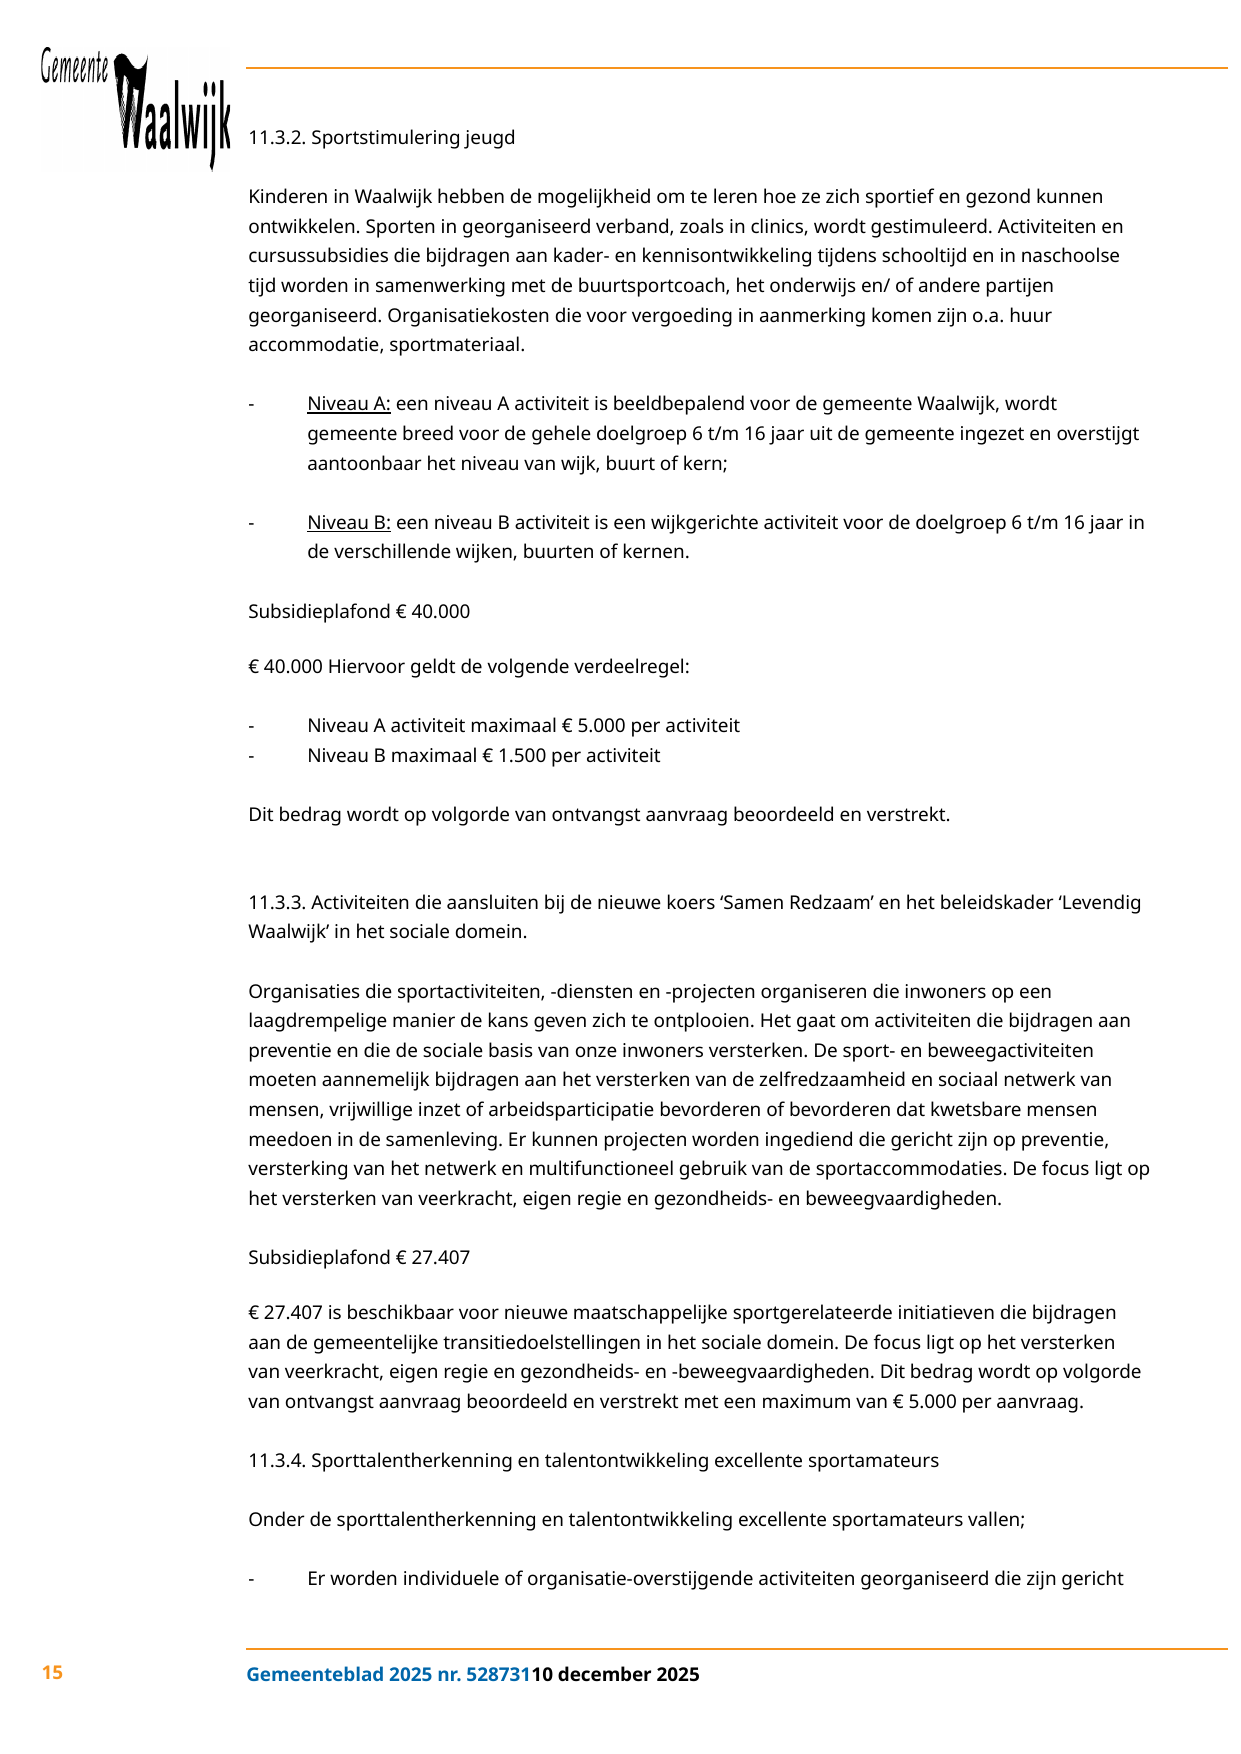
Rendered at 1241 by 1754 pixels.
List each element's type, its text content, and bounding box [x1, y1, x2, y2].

table_header Subsidieplafond € 40.000 [248, 598, 1152, 653]
table_cell € 40.000 Hiervoor geldt de volgende verdeelregel: Niveau A activiteit maximaal € 5.000 per activiteit Niveau B maximaal € 1.500 per activiteit Dit bedrag wordt op volgorde van ontvangst aanvraag beoordeeld en verstrekt. [248, 653, 1152, 856]
list Er worden individuele of organisatie-overstijgende activiteiten georganiseerd die zijn gericht [248, 1565, 1152, 1591]
table_header Subsidieplafond € 27.407 [248, 1244, 1152, 1299]
text 11.3.4. Sporttalentherkenning en talentontwikkeling excellente sportamateurs [248, 1447, 1152, 1473]
text 11.3.2. Sportstimulering jeugd [248, 124, 1152, 150]
list Niveau A: een niveau A activiteit is beeldbepalend voor de gemeente Waalwijk, wordt gemeente breed voor de gehele doelgroep 6 t/m 16 jaar uit de gemeente ingezet en overstijgt aantoonbaar het niveau van wijk, buurt of kern; [248, 391, 1152, 476]
table_cell € 27.407 is beschikbaar voor nieuwe maatschappelijke sportgerelateerde initiatieven die bijdragen aan de gemeentelijke transitiedoelstellingen in het sociale domein. De focus ligt op het versterken van veerkracht, eigen regie en gezondheids- en -beweegvaardigheden. Dit bedrag wordt op volgorde van ontvangst aanvraag beoordeeld en verstrekt met een maximum van € 5.000 per aanvraag. [248, 1300, 1152, 1444]
text Organisaties die sportactiviteiten, -diensten en -projecten organiseren die inwoners op een laagdrempelige manier de kans geven zich te ontplooien. Het gaat om activiteiten die bijdragen aan preventie en die de sociale basis van onze inwoners versterken. De sport- en beweegactiviteiten moeten aannemelijk bijdragen aan het versterken van de zelfredzaamheid en sociaal netwerk van mensen, vrijwillige inzet of arbeidsparticipatie bevorderen of bevorderen dat kwetsbare mensen meedoen in de samenleving. Er kunnen projecten worden ingediend die gericht zijn op preventie, versterking van het netwerk en multifunctioneel gebruik van de sportaccommodaties. De focus ligt op het versterken van veerkracht, eigen regie en gezondheids- en beweegvaardigheden. [248, 978, 1152, 1211]
text Onder de sporttalentherkenning en talentontwikkeling excellente sportamateurs vallen; [248, 1506, 1152, 1532]
picture [41, 47, 231, 172]
text Kinderen in Waalwijk hebben de mogelijkheid om te leren hoe ze zich sportief en gezond kunnen ontwikkelen. Sporten in georganiseerd verband, zoals in clinics, wordt gestimuleerd. Activiteiten en cursussubsidies die bijdragen aan kader- en kennisontwikkeling tijdens schooltijd en in naschoolse tijd worden in samenwerking met de buurtsportcoach, het onderwijs en/ of andere partijen georganiseerd. Organisatiekosten die voor vergoeding in aanmerking komen zijn o.a. huur accommodatie, sportmateriaal. [248, 183, 1152, 357]
list Niveau B: een niveau B activiteit is een wijkgerichte activiteit voor de doelgroep 6 t/m 16 jaar in de verschillende wijken, buurten of kernen. [248, 509, 1152, 564]
text 11.3.3. Activiteiten die aansluiten bij de nieuwe koers ‘Samen Redzaam’ en het beleidskader ‘Levendig Waalwijk’ in het sociale domein. [248, 889, 1152, 944]
